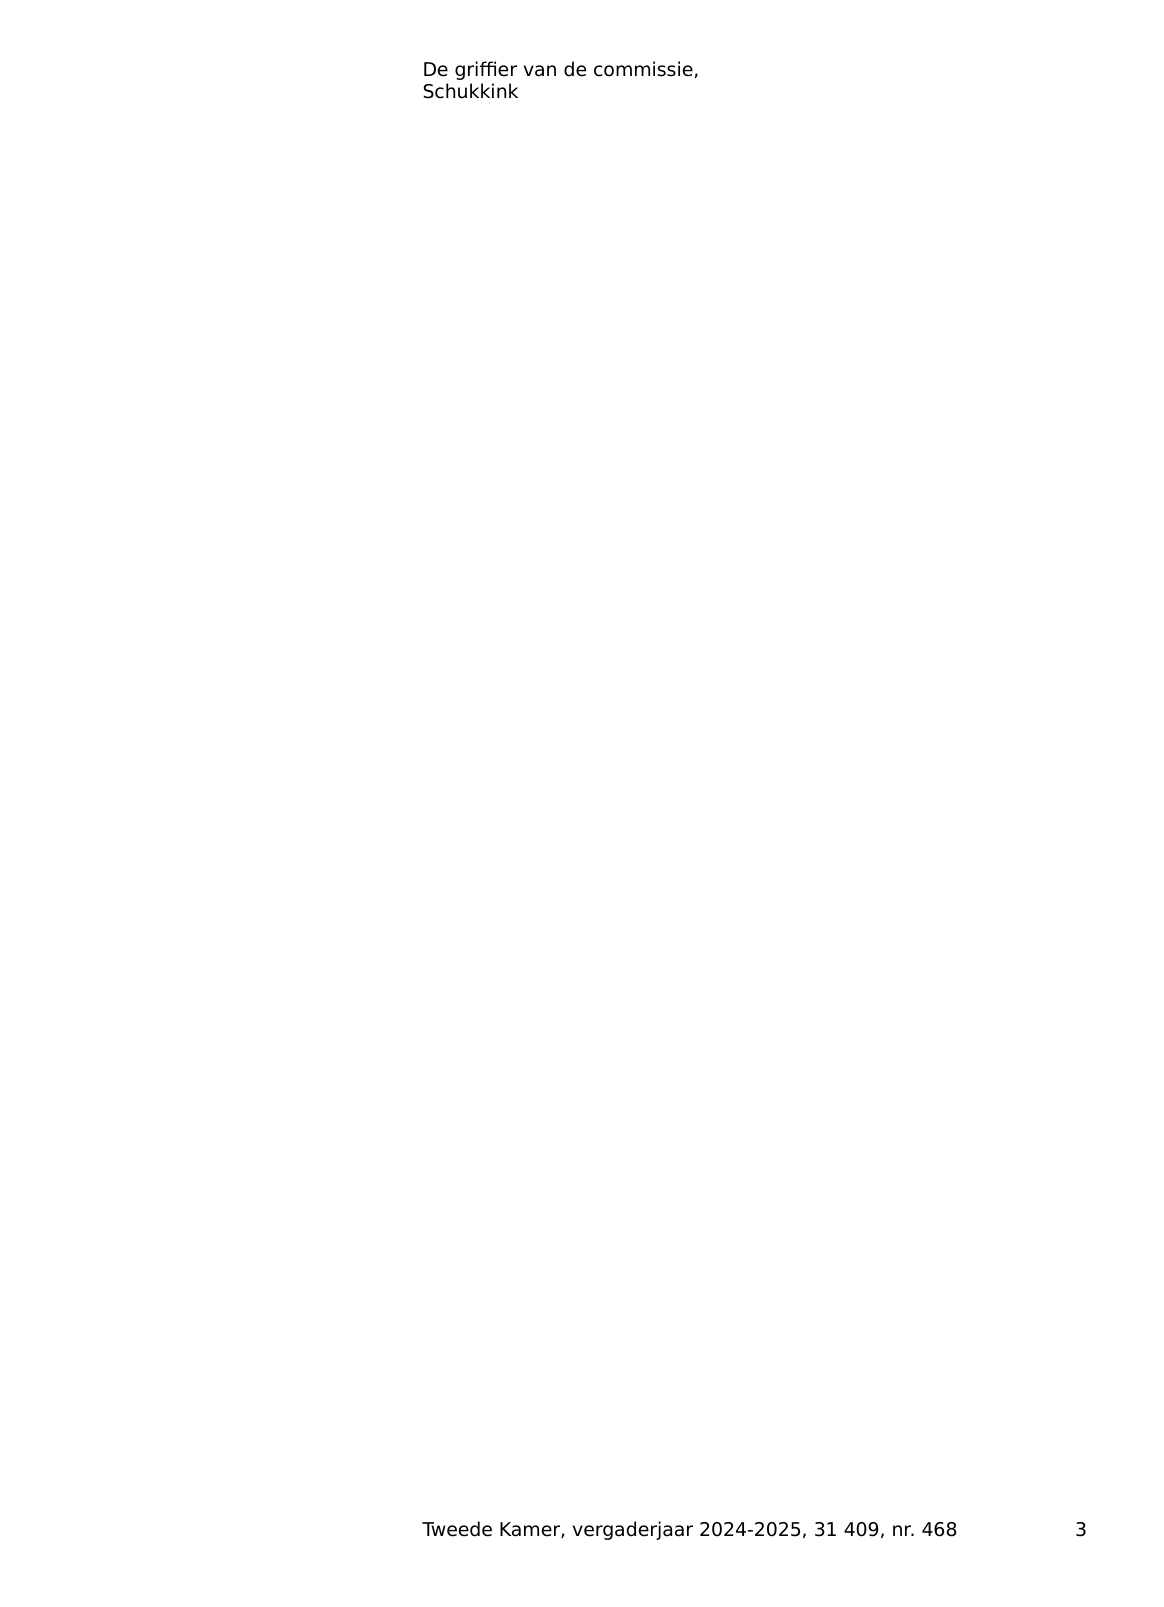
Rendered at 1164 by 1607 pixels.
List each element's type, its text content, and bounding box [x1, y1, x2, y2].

text De griffier van de commissie, Schukkink [422, 59, 1087, 103]
